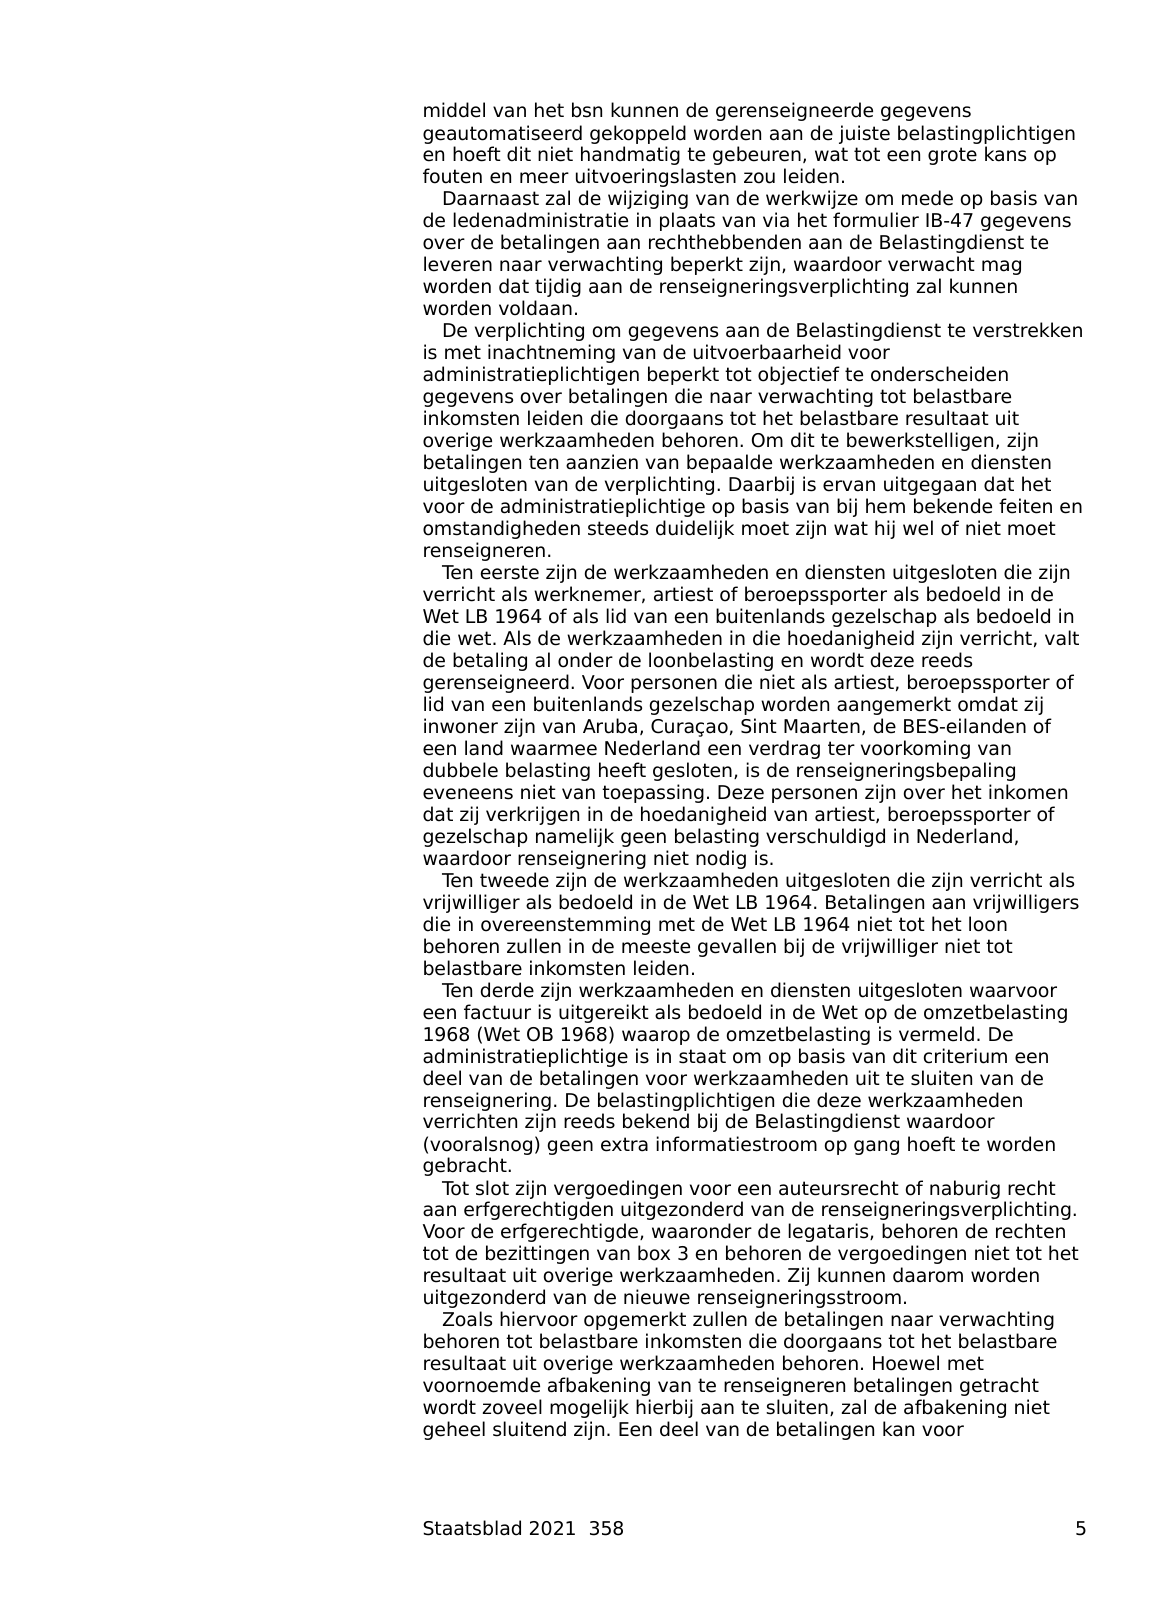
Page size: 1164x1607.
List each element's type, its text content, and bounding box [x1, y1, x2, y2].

text Ten tweede zijn de werkzaamheden uitgesloten die zijn verricht als vrijwilliger als bedoeld in de Wet LB 1964. Betalingen aan vrijwilligers die in overeenstemming met de Wet LB 1964 niet tot het loon behoren zullen in de meeste gevallen bij de vrijwilliger niet tot belastbare inkomsten leiden. [422, 870, 1087, 979]
text Zoals hiervoor opgemerkt zullen de betalingen naar verwachting behoren tot belastbare inkomsten die doorgaans tot het belastbare resultaat uit overige werkzaamheden behoren. Hoewel met voornoemde afbakening van te renseigneren betalingen getracht wordt zoveel mogelijk hierbij aan te sluiten, zal de afbakening niet geheel sluitend zijn. Een deel van de betalingen kan voor [422, 1309, 1087, 1441]
text Ten eerste zijn de werkzaamheden en diensten uitgesloten die zijn verricht als werknemer, artiest of beroepssporter als bedoeld in de Wet LB 1964 of als lid van een buitenlands gezelschap als bedoeld in die wet. Als de werkzaamheden in die hoedanigheid zijn verricht, valt de betaling al onder de loonbelasting en wordt deze reeds gerenseigneerd. Voor personen die niet als artiest, beroepssporter of lid van een buitenlands gezelschap worden aangemerkt omdat zij inwoner zijn van Aruba, Curaçao, Sint Maarten, de BES-eilanden of een land waarmee Nederland een verdrag ter voorkoming van dubbele belasting heeft gesloten, is de renseigneringsbepaling eveneens niet van toepassing. Deze personen zijn over het inkomen dat zij verkrijgen in de hoedanigheid van artiest, beroepssporter of gezelschap namelijk geen belasting verschuldigd in Nederland, waardoor renseignering niet nodig is. [422, 562, 1087, 870]
text Ten derde zijn werkzaamheden en diensten uitgesloten waarvoor een factuur is uitgereikt als bedoeld in de Wet op de omzetbelasting 1968 (Wet OB 1968) waarop de omzetbelasting is vermeld. De administratieplichtige is in staat om op basis van dit criterium een deel van de betalingen voor werkzaamheden uit te sluiten van de renseignering. De belastingplichtigen die deze werkzaamheden verrichten zijn reeds bekend bij de Belastingdienst waardoor (vooralsnog) geen extra informatiestroom op gang hoeft te worden gebracht. [422, 979, 1087, 1177]
text middel van het bsn kunnen de gerenseigneerde gegevens geautomatiseerd gekoppeld worden aan de juiste belastingplichtigen en hoeft dit niet handmatig te gebeuren, wat tot een grote kans op fouten en meer uitvoeringslasten zou leiden. [422, 100, 1087, 188]
text De verplichting om gegevens aan de Belastingdienst te verstrekken is met inachtneming van de uitvoerbaarheid voor administratieplichtigen beperkt tot objectief te onderscheiden gegevens over betalingen die naar verwachting tot belastbare inkomsten leiden die doorgaans tot het belastbare resultaat uit overige werkzaamheden behoren. Om dit te bewerkstelligen, zijn betalingen ten aanzien van bepaalde werkzaamheden en diensten uitgesloten van de verplichting. Daarbij is ervan uitgegaan dat het voor de administratieplichtige op basis van bij hem bekende feiten en omstandigheden steeds duidelijk moet zijn wat hij wel of niet moet renseigneren. [422, 320, 1087, 562]
text Tot slot zijn vergoedingen voor een auteursrecht of naburig recht aan erfgerechtigden uitgezonderd van de renseigneringsverplichting. Voor de erfgerechtigde, waaronder de legataris, behoren de rechten tot de bezittingen van box 3 en behoren de vergoedingen niet tot het resultaat uit overige werkzaamheden. Zij kunnen daarom worden uitgezonderd van de nieuwe renseigneringsstroom. [422, 1177, 1087, 1309]
text Daarnaast zal de wijziging van de werkwijze om mede op basis van de ledenadministratie in plaats van via het formulier IB-47 gegevens over de betalingen aan rechthebbenden aan de Belastingdienst te leveren naar verwachting beperkt zijn, waardoor verwacht mag worden dat tijdig aan de renseigneringsverplichting zal kunnen worden voldaan. [422, 188, 1087, 320]
